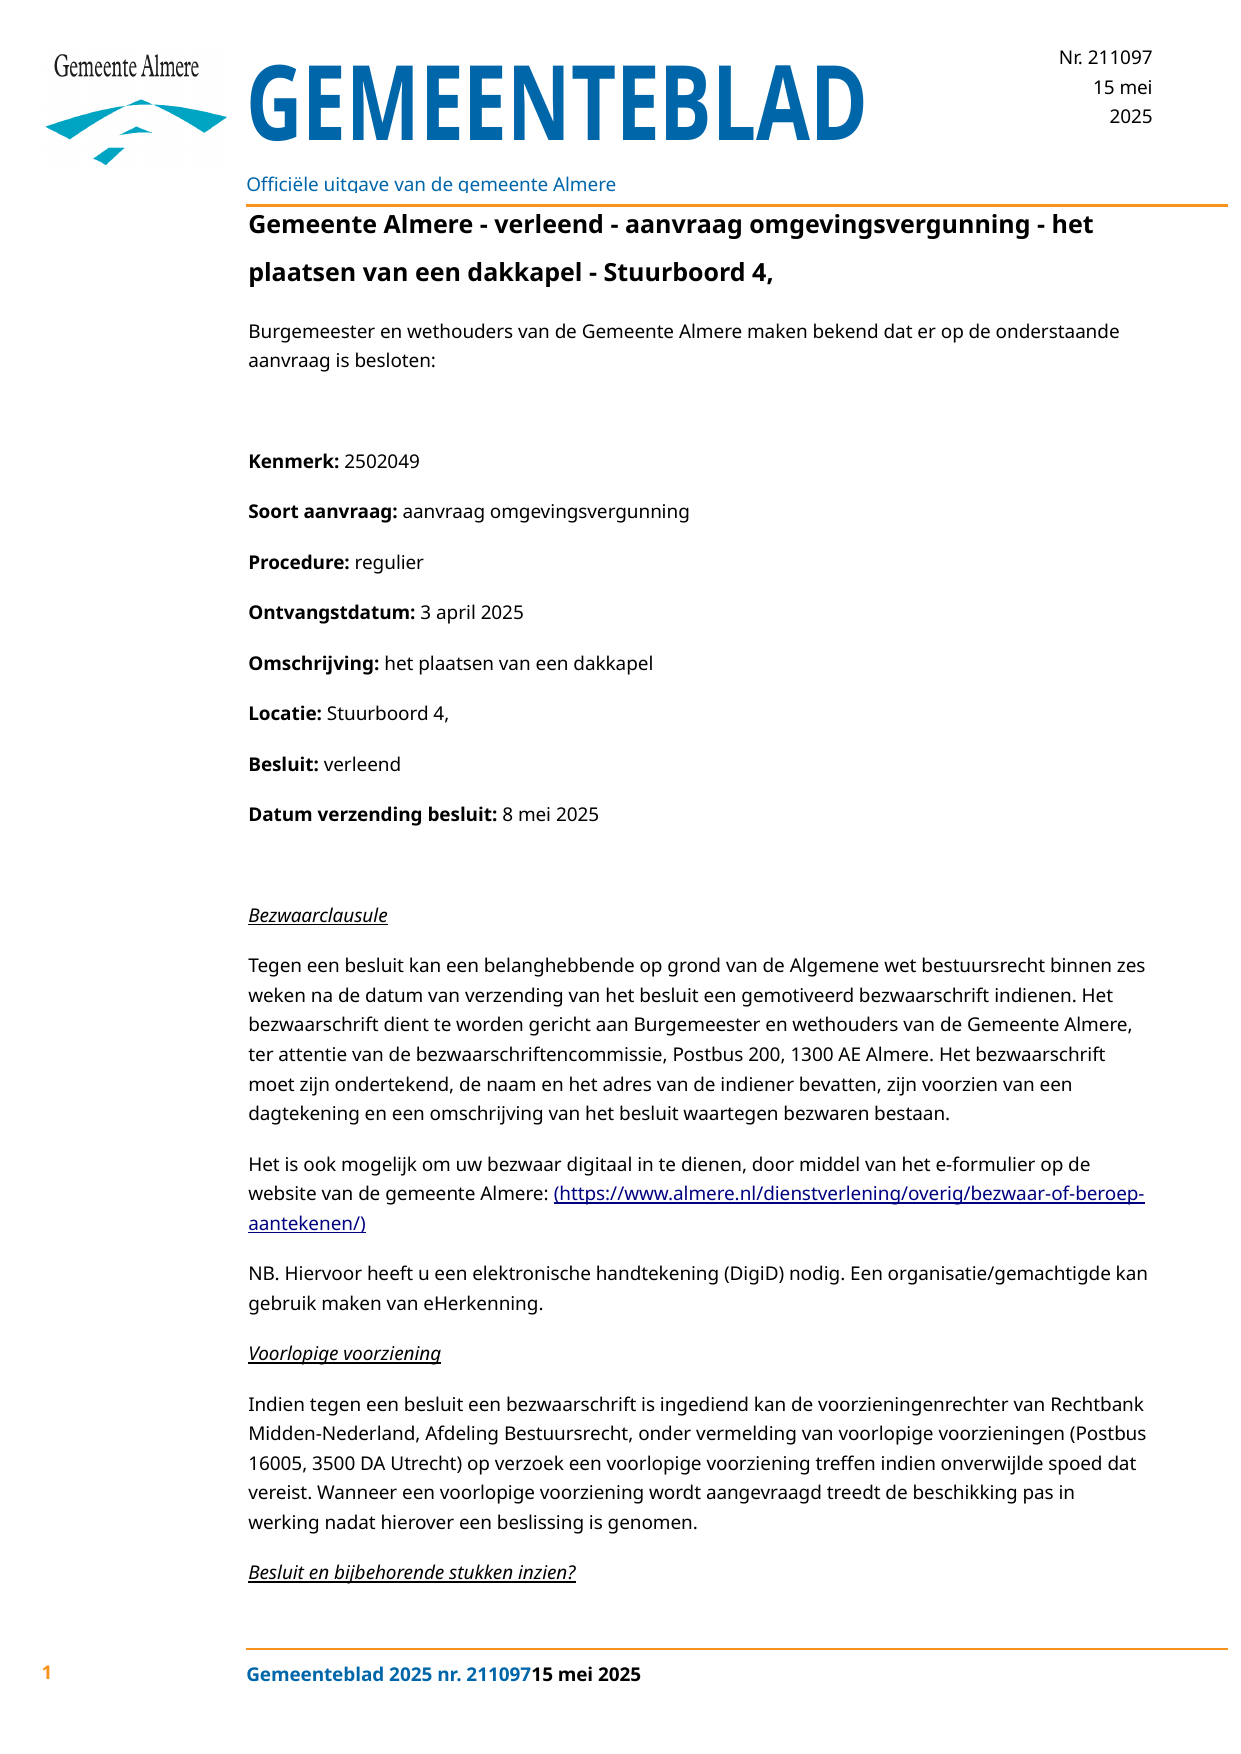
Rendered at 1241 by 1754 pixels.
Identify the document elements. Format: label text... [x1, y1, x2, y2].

text Bezwaarclausule [248, 902, 1152, 928]
text Locatie: Stuurboord 4, [248, 700, 1152, 726]
text NB. Hiervoor heeft u een elektronische handtekening (DigiD) nodig. Een organisatie/gemachtigde kan gebruik maken van eHerkenning. [248, 1260, 1152, 1316]
text Kenmerk: 2502049 [248, 448, 1152, 474]
text Burgemeester en wethouders van de Gemeente Almere maken bekend dat er op de onderstaande aanvraag is besloten: [248, 318, 1152, 373]
text Besluit: verleend [248, 751, 1152, 777]
text Gemeente Almere - verleend - aanvraag omgevingsvergunning - het plaatsen van een dakkapel - Stuurboord 4, [248, 207, 1152, 288]
text Tegen een besluit kan een belanghebbende op grond van de Algemene wet bestuursrecht binnen zes weken na de datum van verzending van het besluit een gemotiveerd bezwaarschrift indienen. Het bezwaarschrift dient te worden gericht aan Burgemeester en wethouders van de Gemeente Almere, ter attentie van de bezwaarschriftencommissie, Postbus 200, 1300 AE Almere. Het bezwaarschrift moet zijn ondertekend, de naam en het adres van de indiener bevatten, zijn voorzien van een dagtekening en een omschrijving van het besluit waartegen bezwaren bestaan. [248, 952, 1152, 1126]
text Indien tegen een besluit een bezwaarschrift is ingediend kan de voorzieningenrechter van Rechtbank Midden-Nederland, Afdeling Bestuursrecht, onder vermelding van voorlopige voorzieningen (Postbus 16005, 3500 DA Utrecht) op verzoek een voorlopige voorziening treffen indien onverwijlde spoed dat vereist. Wanneer een voorlopige voorziening wordt aangevraagd treedt de beschikking pas in werking nadat hierover een beslissing is genomen. [248, 1391, 1152, 1535]
text Het is ook mogelijk om uw bezwaar digitaal in te dienen, door middel van het e-formulier op de website van de gemeente Almere: (https://www.almere.nl/dienstverlening/overig/bezwaar-of-beroep-aantekenen/) [248, 1151, 1152, 1236]
text Omschrijving: het plaatsen van een dakkapel [248, 650, 1152, 676]
text Procedure: regulier [248, 549, 1152, 575]
text Ontvangstdatum: 3 april 2025 [248, 599, 1152, 625]
text Datum verzending besluit: 8 mei 2025 [248, 801, 1152, 827]
text Besluit en bijbehorende stukken inzien? [248, 1559, 1152, 1585]
text Soort aanvraag: aanvraag omgevingsvergunning [248, 499, 1152, 524]
picture [41, 47, 231, 172]
text Voorlopige voorziening [248, 1340, 1152, 1366]
